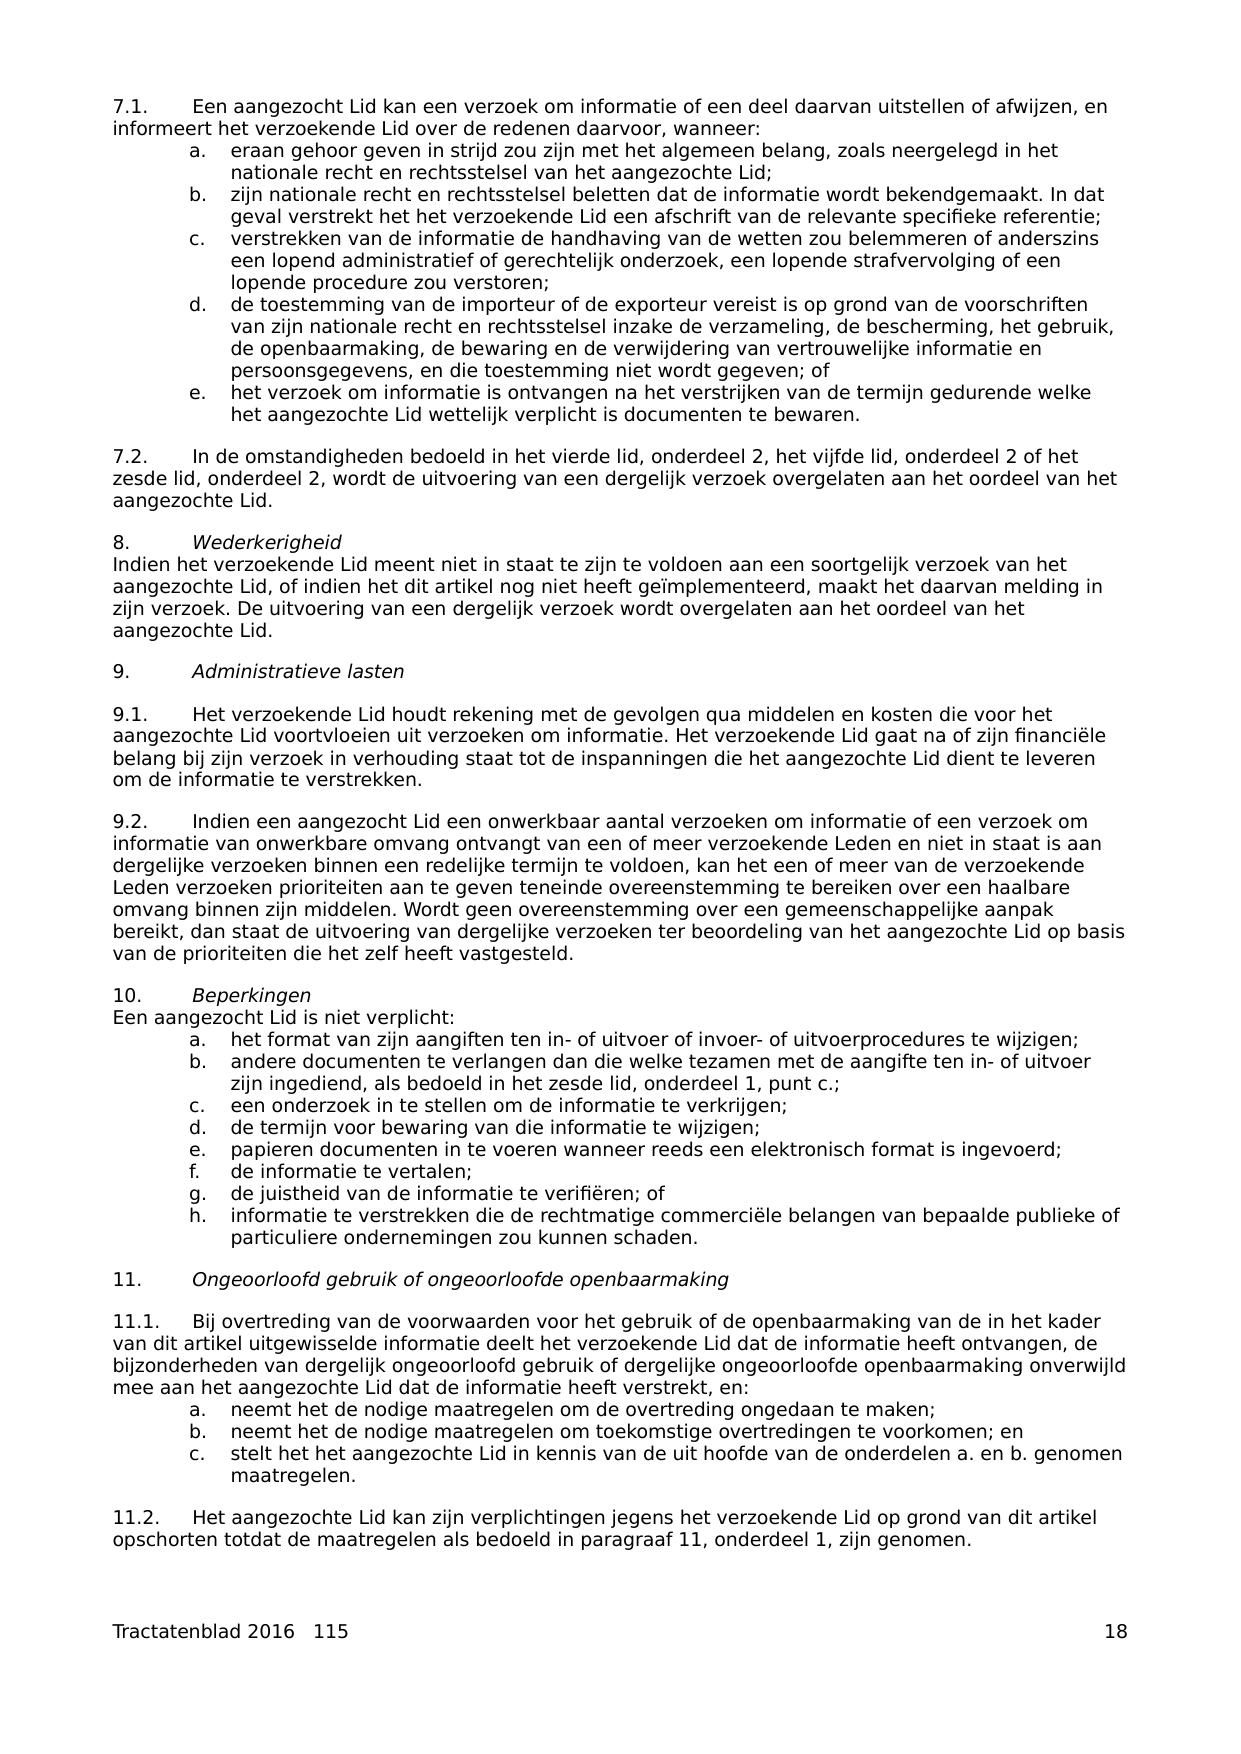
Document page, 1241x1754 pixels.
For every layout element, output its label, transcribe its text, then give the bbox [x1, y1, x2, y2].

text 10. Beperkingen [112, 985, 1128, 1007]
text 8. Wederkerigheid [112, 532, 1128, 553]
text Een aangezocht Lid is niet verplicht: [112, 1007, 1128, 1029]
text c. verstrekken van de informatie de handhaving van de wetten zou belemmeren of anderszins een lopend administratief of gerechtelijk onderzoek, een lopende strafvervolging of een lopende procedure zou verstoren; [189, 228, 1128, 294]
text 7.1. Een aangezocht Lid kan een verzoek om informatie of een deel daarvan uitstellen of afwijzen, en informeert het verzoekende Lid over de redenen daarvoor, wanneer: [112, 96, 1128, 140]
text 11. Ongeoorloofd gebruik of ongeoorloofde openbaarmaking [112, 1269, 1128, 1291]
text a. neemt het de nodige maatregelen om de overtreding ongedaan te maken; [189, 1399, 1128, 1421]
text 11.2. Het aangezochte Lid kan zijn verplichtingen jegens het verzoekende Lid op grond van dit artikel opschorten totdat de maatregelen als bedoeld in paragraaf 11, onderdeel 1, zijn genomen. [112, 1507, 1128, 1551]
text 9.2. Indien een aangezocht Lid een onwerkbaar aantal verzoeken om informatie of een verzoek om informatie van onwerkbare omvang ontvangt van een of meer verzoekende Leden en niet in staat is aan dergelijke verzoeken binnen een redelijke termijn te voldoen, kan het een of meer van de verzoekende Leden verzoeken prioriteiten aan te geven teneinde overeenstemming te bereiken over een haalbare omvang binnen zijn middelen. Wordt geen overeenstemming over een gemeenschappelijke aanpak bereikt, dan staat de uitvoering van dergelijke verzoeken ter beoordeling van het aangezochte Lid op basis van de prioriteiten die het zelf heeft vastgesteld. [112, 811, 1128, 965]
text a. eraan gehoor geven in strijd zou zijn met het algemeen belang, zoals neergelegd in het nationale recht en rechtsstelsel van het aangezochte Lid; [189, 140, 1128, 184]
text d. de toestemming van de importeur of de exporteur vereist is op grond van de voorschriften van zijn nationale recht en rechtsstelsel inzake de verzameling, de bescherming, het gebruik, de openbaarmaking, de bewaring en de verwijdering van vertrouwelijke informatie en persoonsgegevens, en die toestemming niet wordt gegeven; of [189, 294, 1128, 382]
text 11.1. Bij overtreding van de voorwaarden voor het gebruik of de openbaarmaking van de in het kader van dit artikel uitgewisselde informatie deelt het verzoekende Lid dat de informatie heeft ontvangen, de bijzonderheden van dergelijk ongeoorloofd gebruik of dergelijke ongeoorloofde openbaarmaking onverwijld mee aan het aangezochte Lid dat de informatie heeft verstrekt, en: [112, 1311, 1128, 1399]
text 7.2. In de omstandigheden bedoeld in het vierde lid, onderdeel 2, het vijfde lid, onderdeel 2 of het zesde lid, onderdeel 2, wordt de uitvoering van een dergelijk verzoek overgelaten aan het oordeel van het aangezochte Lid. [112, 446, 1128, 512]
text g. de juistheid van de informatie te verifiëren; of [189, 1183, 1128, 1205]
text c. stelt het het aangezochte Lid in kennis van de uit hoofde van de onderdelen a. en b. genomen maatregelen. [189, 1443, 1128, 1487]
text b. andere documenten te verlangen dan die welke tezamen met de aangifte ten in- of uitvoer zijn ingediend, als bedoeld in het zesde lid, onderdeel 1, punt c.; [189, 1051, 1128, 1095]
text h. informatie te verstrekken die de rechtmatige commerciële belangen van bepaalde publieke of particuliere ondernemingen zou kunnen schaden. [189, 1205, 1128, 1249]
text c. een onderzoek in te stellen om de informatie te verkrijgen; [189, 1095, 1128, 1117]
text f. de informatie te vertalen; [189, 1161, 1128, 1183]
text 9.1. Het verzoekende Lid houdt rekening met de gevolgen qua middelen en kosten die voor het aangezochte Lid voortvloeien uit verzoeken om informatie. Het verzoekende Lid gaat na of zijn financiële belang bij zijn verzoek in verhouding staat tot de inspanningen die het aangezochte Lid dient te leveren om de informatie te verstrekken. [112, 703, 1128, 791]
text b. neemt het de nodige maatregelen om toekomstige overtredingen te voorkomen; en [189, 1421, 1128, 1443]
text b. zijn nationale recht en rechtsstelsel beletten dat de informatie wordt bekendgemaakt. In dat geval verstrekt het het verzoekende Lid een afschrift van de relevante specifieke referentie; [189, 184, 1128, 228]
text d. de termijn voor bewaring van die informatie te wijzigen; [189, 1117, 1128, 1139]
text e. het verzoek om informatie is ontvangen na het verstrijken van de termijn gedurende welke het aangezochte Lid wettelijk verplicht is documenten te bewaren. [189, 382, 1128, 426]
text Indien het verzoekende Lid meent niet in staat te zijn te voldoen aan een soortgelijk verzoek van het aangezochte Lid, of indien het dit artikel nog niet heeft geïmplementeerd, maakt het daarvan melding in zijn verzoek. De uitvoering van een dergelijk verzoek wordt overgelaten aan het oordeel van het aangezochte Lid. [112, 553, 1128, 641]
text e. papieren documenten in te voeren wanneer reeds een elektronisch format is ingevoerd; [189, 1139, 1128, 1161]
text a. het format van zijn aangiften ten in- of uitvoer of invoer- of uitvoerprocedures te wijzigen; [189, 1029, 1128, 1051]
text 9. Administratieve lasten [112, 661, 1128, 683]
